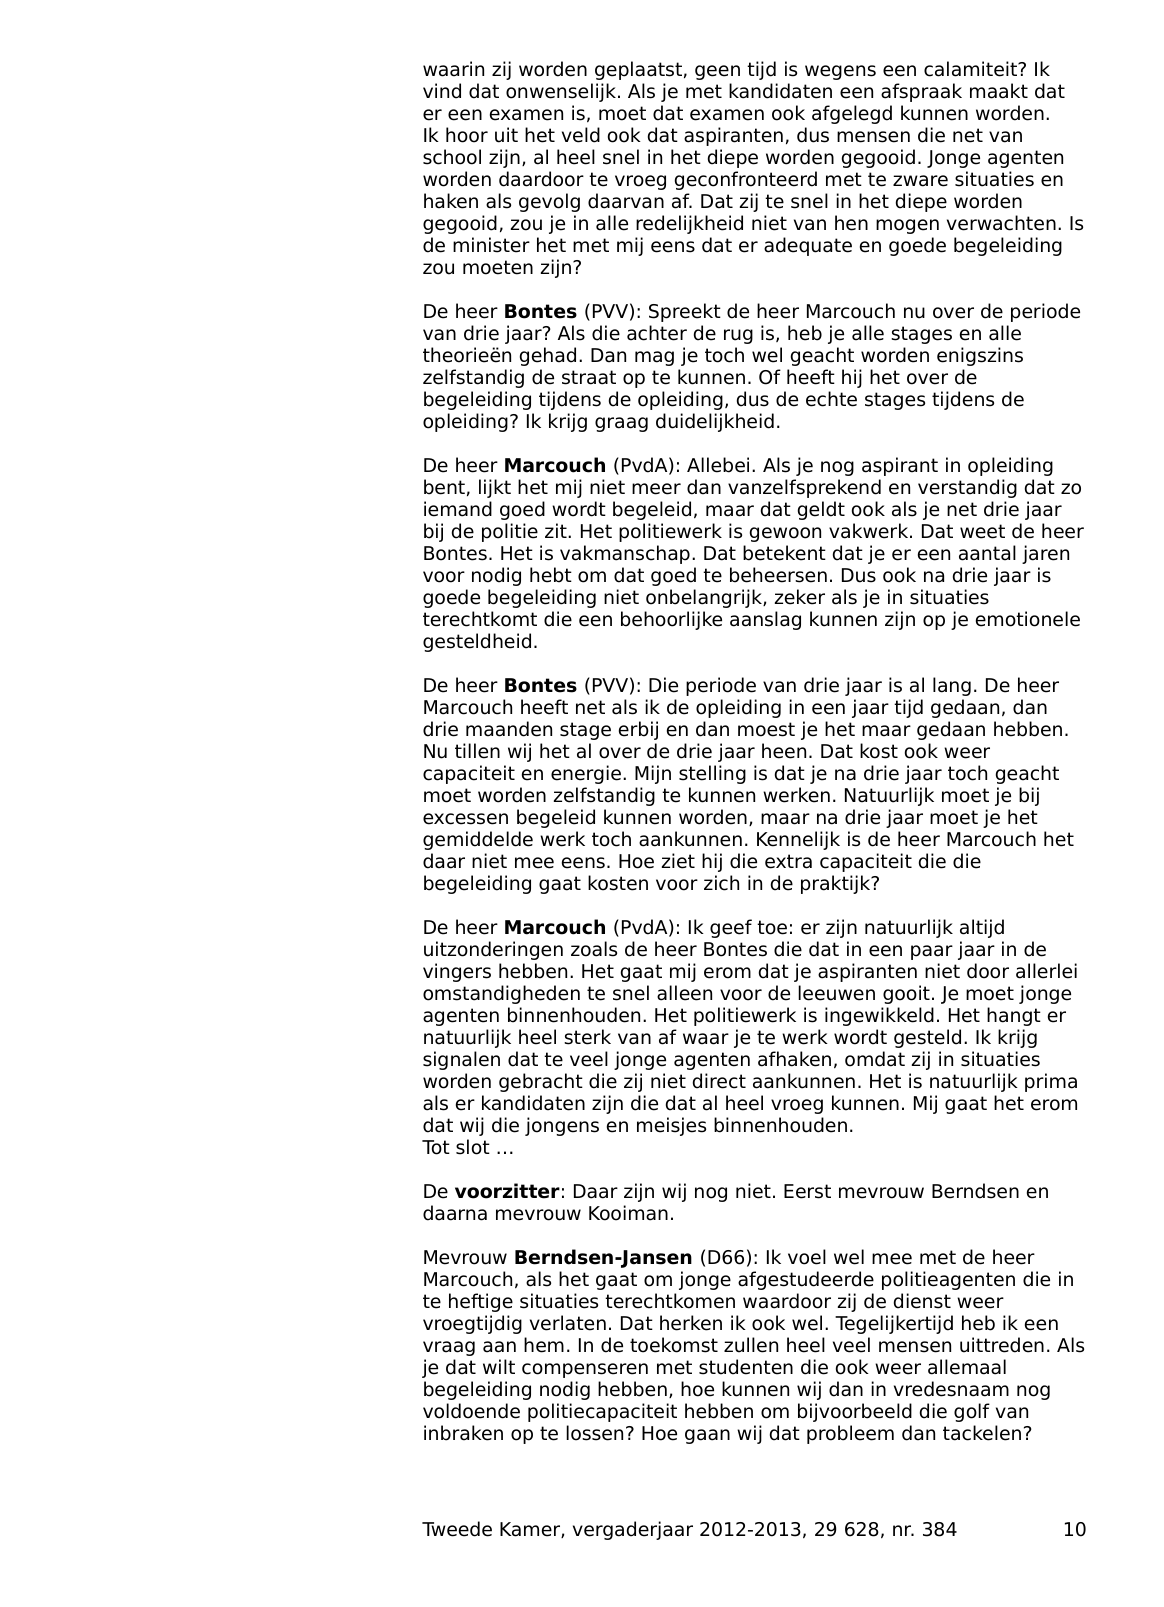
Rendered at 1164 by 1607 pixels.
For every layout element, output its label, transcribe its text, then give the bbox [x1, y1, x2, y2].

text De heer Bontes (PVV): Die periode van drie jaar is al lang. De heer Marcouch heeft net als ik de opleiding in een jaar tijd gedaan, dan drie maanden stage erbij en dan moest je het maar gedaan hebben. Nu tillen wij het al over de drie jaar heen. Dat kost ook weer capaciteit en energie. Mijn stelling is dat je na drie jaar toch geacht moet worden zelfstandig te kunnen werken. Natuurlijk moet je bij excessen begeleid kunnen worden, maar na drie jaar moet je het gemiddelde werk toch aankunnen. Kennelijk is de heer Marcouch het daar niet mee eens. Hoe ziet hij die extra capaciteit die die begeleiding gaat kosten voor zich in de praktijk? [422, 675, 1087, 895]
text Mevrouw Berndsen-Jansen (D66): Ik voel wel mee met de heer Marcouch, als het gaat om jonge afgestudeerde politieagenten die in te heftige situaties terechtkomen waardoor zij de dienst weer vroegtijdig verlaten. Dat herken ik ook wel. Tegelijkertijd heb ik een vraag aan hem. In de toekomst zullen heel veel mensen uittreden. Als je dat wilt compenseren met studenten die ook weer allemaal begeleiding nodig hebben, hoe kunnen wij dan in vredesnaam nog voldoende politiecapaciteit hebben om bijvoorbeeld die golf van inbraken op te lossen? Hoe gaan wij dat probleem dan tackelen? [422, 1247, 1087, 1445]
text Tot slot … [422, 1137, 1087, 1159]
text De heer Bontes (PVV): Spreekt de heer Marcouch nu over de periode van drie jaar? Als die achter de rug is, heb je alle stages en alle theorieën gehad. Dan mag je toch wel geacht worden enigszins zelfstandig de straat op te kunnen. Of heeft hij het over de begeleiding tijdens de opleiding, dus de echte stages tijdens de opleiding? Ik krijg graag duidelijkheid. [422, 301, 1087, 433]
text De heer Marcouch (PvdA): Ik geef toe: er zijn natuurlijk altijd uitzonderingen zoals de heer Bontes die dat in een paar jaar in de vingers hebben. Het gaat mij erom dat je aspiranten niet door allerlei omstandigheden te snel alleen voor de leeuwen gooit. Je moet jonge agenten binnenhouden. Het politiewerk is ingewikkeld. Het hangt er natuurlijk heel sterk van af waar je te werk wordt gesteld. Ik krijg signalen dat te veel jonge agenten afhaken, omdat zij in situaties worden gebracht die zij niet direct aankunnen. Het is natuurlijk prima als er kandidaten zijn die dat al heel vroeg kunnen. Mij gaat het erom dat wij die jongens en meisjes binnenhouden. [422, 917, 1087, 1137]
text De heer Marcouch (PvdA): Allebei. Als je nog aspirant in opleiding bent, lijkt het mij niet meer dan vanzelfsprekend en verstandig dat zo iemand goed wordt begeleid, maar dat geldt ook als je net drie jaar bij de politie zit. Het politiewerk is gewoon vakwerk. Dat weet de heer Bontes. Het is vakmanschap. Dat betekent dat je er een aantal jaren voor nodig hebt om dat goed te beheersen. Dus ook na drie jaar is goede begeleiding niet onbelangrijk, zeker als je in situaties terechtkomt die een behoorlijke aanslag kunnen zijn op je emotionele gesteldheid. [422, 455, 1087, 653]
text Ik hoor uit het veld ook dat aspiranten, dus mensen die net van school zijn, al heel snel in het diepe worden gegooid. Jonge agenten worden daardoor te vroeg geconfronteerd met te zware situaties en haken als gevolg daarvan af. Dat zij te snel in het diepe worden gegooid, zou je in alle redelijkheid niet van hen mogen verwachten. Is de minister het met mij eens dat er adequate en goede begeleiding zou moeten zijn? [422, 125, 1087, 279]
text waarin zij worden geplaatst, geen tijd is wegens een calamiteit? Ik vind dat onwenselijk. Als je met kandidaten een afspraak maakt dat er een examen is, moet dat examen ook afgelegd kunnen worden. [422, 59, 1087, 125]
text De voorzitter: Daar zijn wij nog niet. Eerst mevrouw Berndsen en daarna mevrouw Kooiman. [422, 1181, 1087, 1225]
